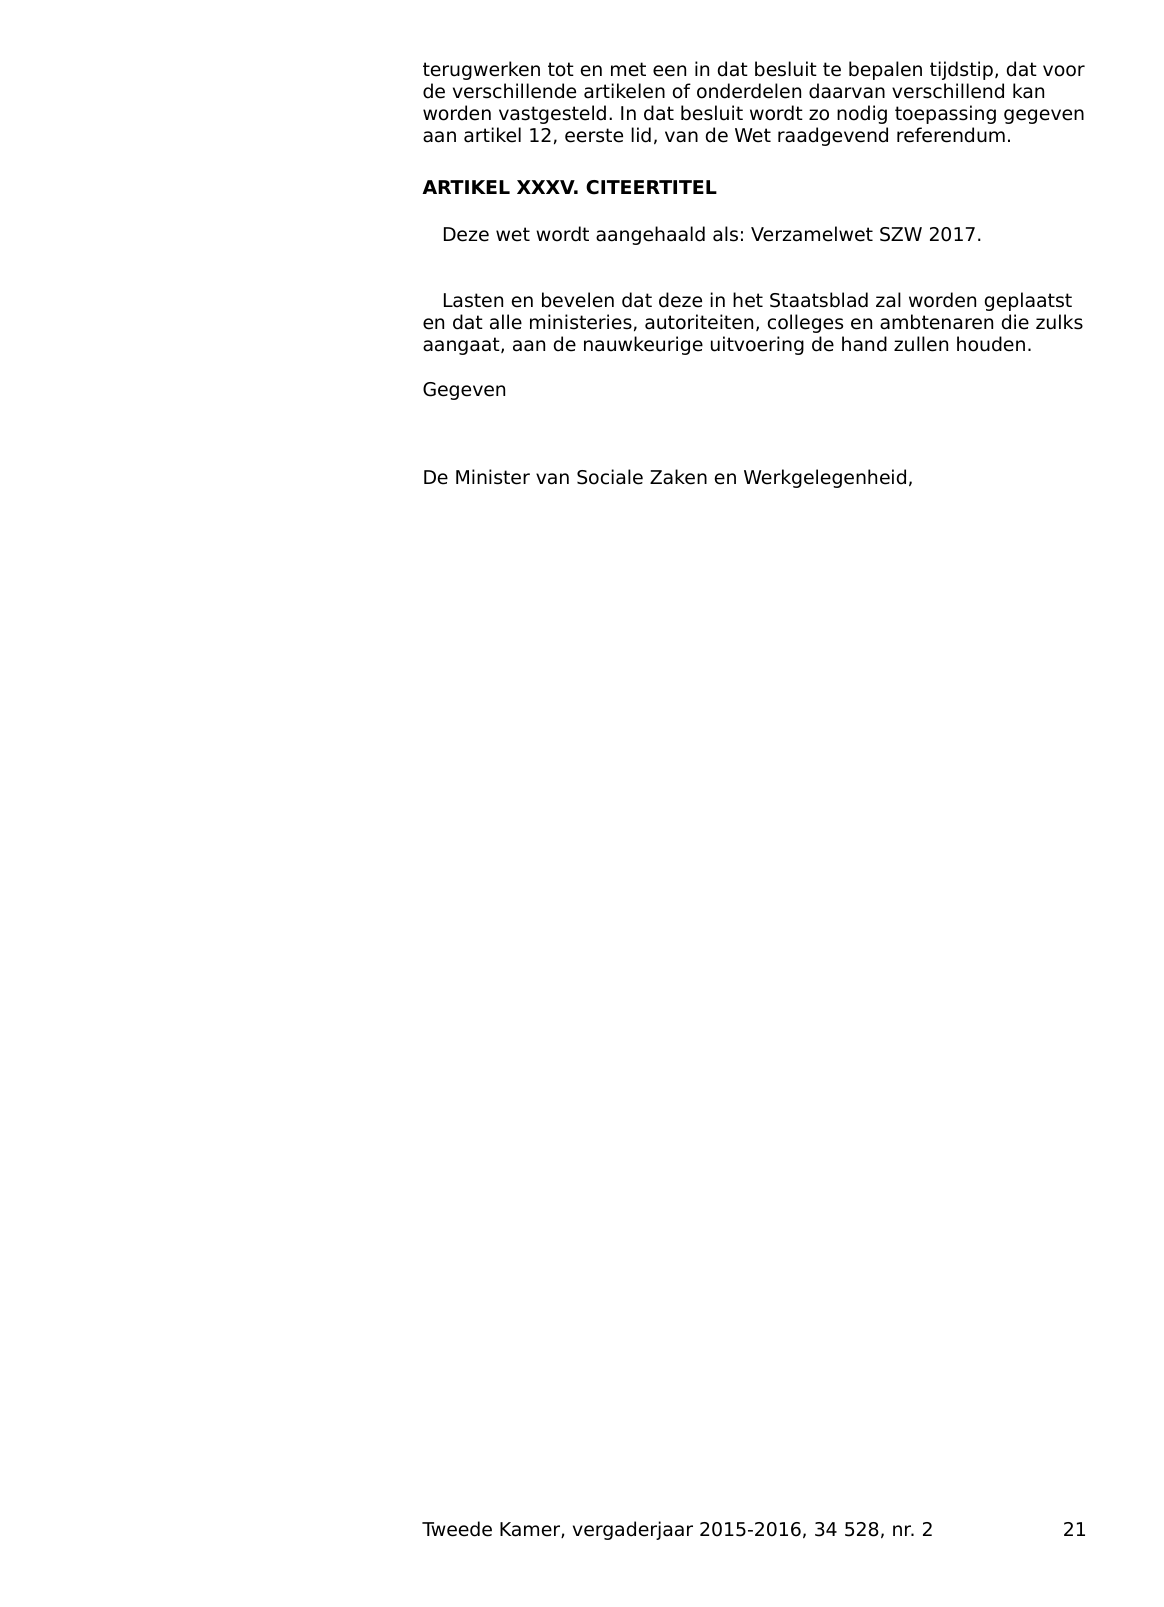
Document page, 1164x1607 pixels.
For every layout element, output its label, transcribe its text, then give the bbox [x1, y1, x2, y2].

text Deze wet wordt aangehaald als: Verzamelwet SZW 2017. [422, 224, 1087, 246]
text Lasten en bevelen dat deze in het Staatsblad zal worden geplaatst en dat alle ministeries, autoriteiten, colleges en ambtenaren die zulks aangaat, aan de nauwkeurige uitvoering de hand zullen houden. [422, 290, 1087, 356]
text Gegeven [422, 378, 1087, 400]
text De Minister van Sociale Zaken en Werkgelegenheid, [422, 467, 1087, 489]
subtitle ARTIKEL XXXV. CITEERTITEL [422, 177, 1087, 199]
text terugwerken tot en met een in dat besluit te bepalen tijdstip, dat voor de verschillende artikelen of onderdelen daarvan verschillend kan worden vastgesteld. In dat besluit wordt zo nodig toepassing gegeven aan artikel 12, eerste lid, van de Wet raadgevend referendum. [422, 59, 1087, 147]
